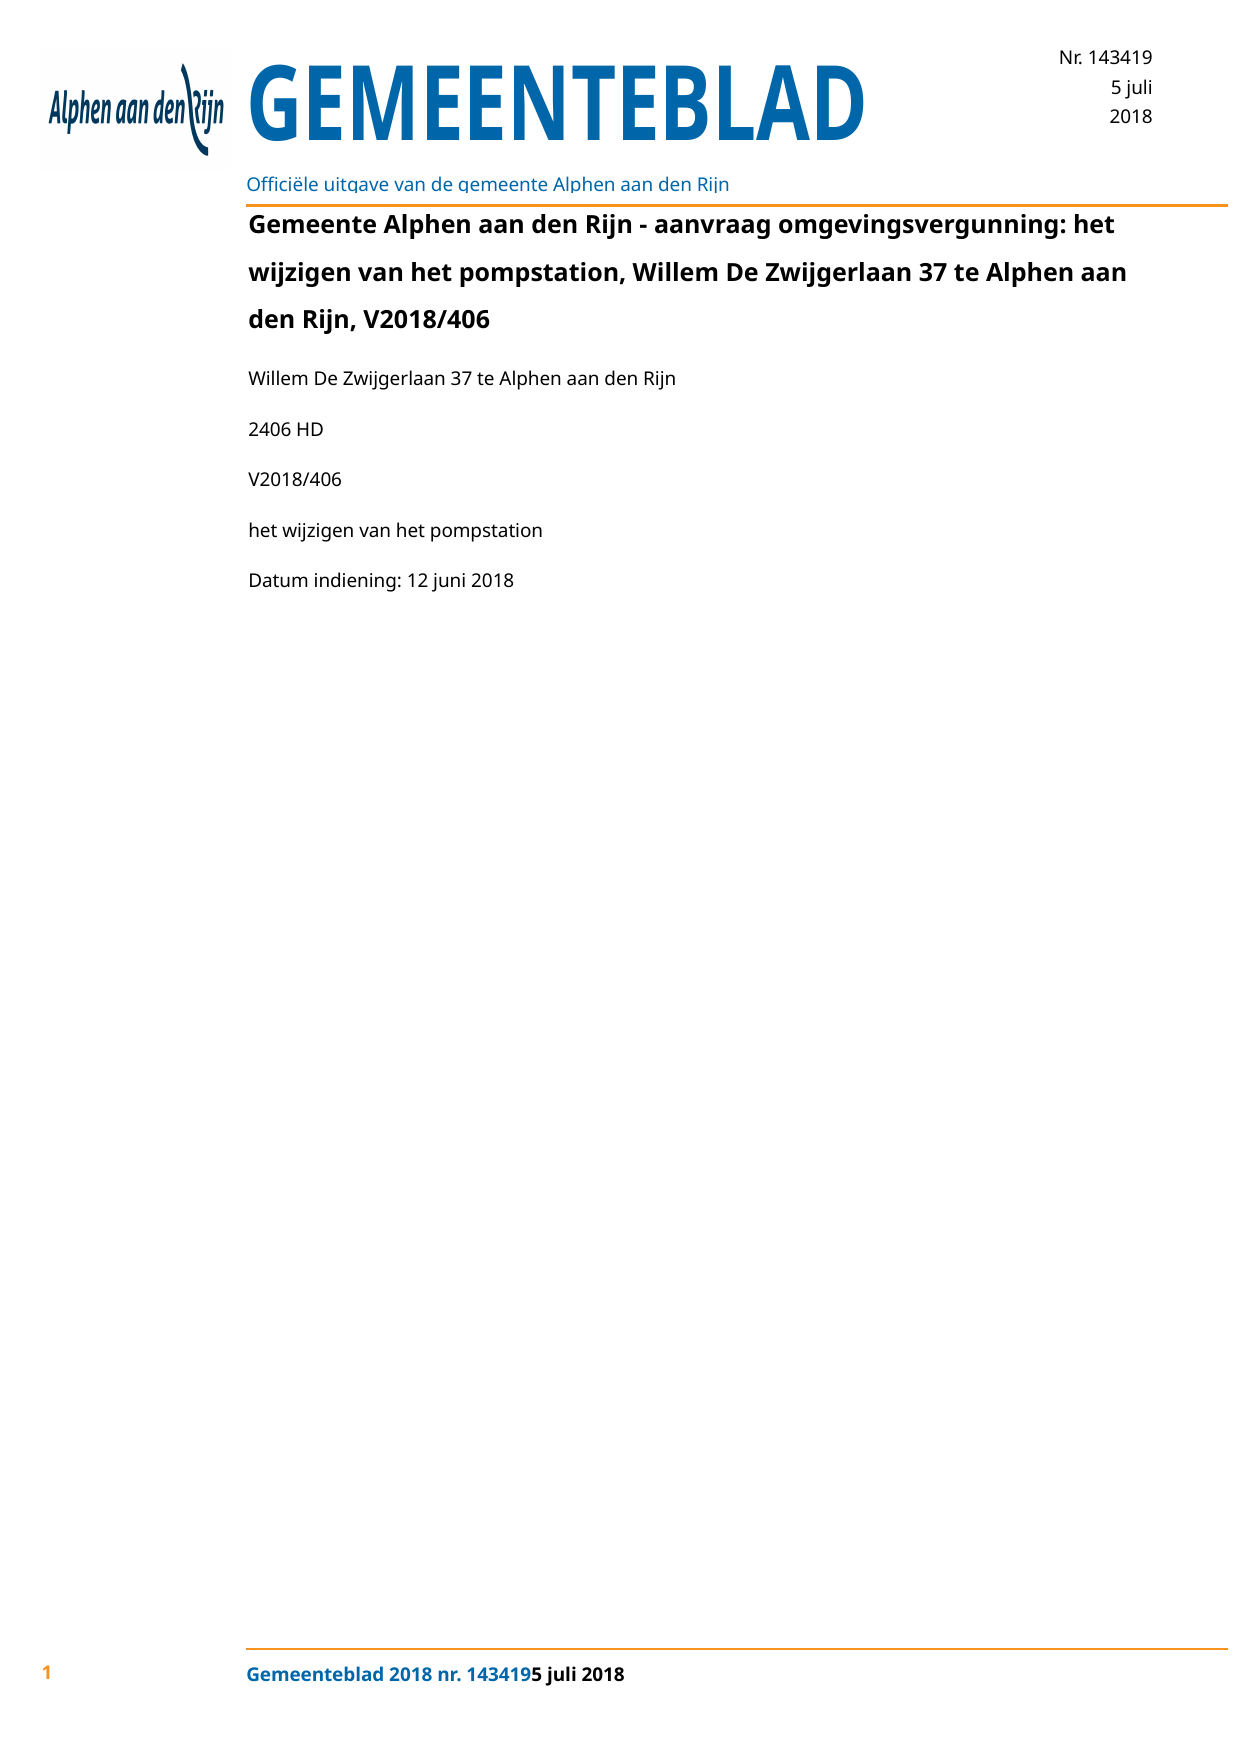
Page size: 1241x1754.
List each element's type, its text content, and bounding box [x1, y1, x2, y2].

text 2406 HD [248, 416, 1152, 442]
text Willem De Zwijgerlaan 37 te Alphen aan den Rijn [248, 366, 1152, 391]
picture [41, 47, 231, 172]
text Gemeente Alphen aan den Rijn - aanvraag omgevingsvergunning: het wijzigen van het pompstation, Willem De Zwijgerlaan 37 te Alphen aan den Rijn, V2018/406 [248, 207, 1152, 336]
text V2018/406 [248, 466, 1152, 492]
text het wijzigen van het pompstation [248, 517, 1152, 542]
text Datum indiening: 12 juni 2018 [248, 567, 1152, 593]
